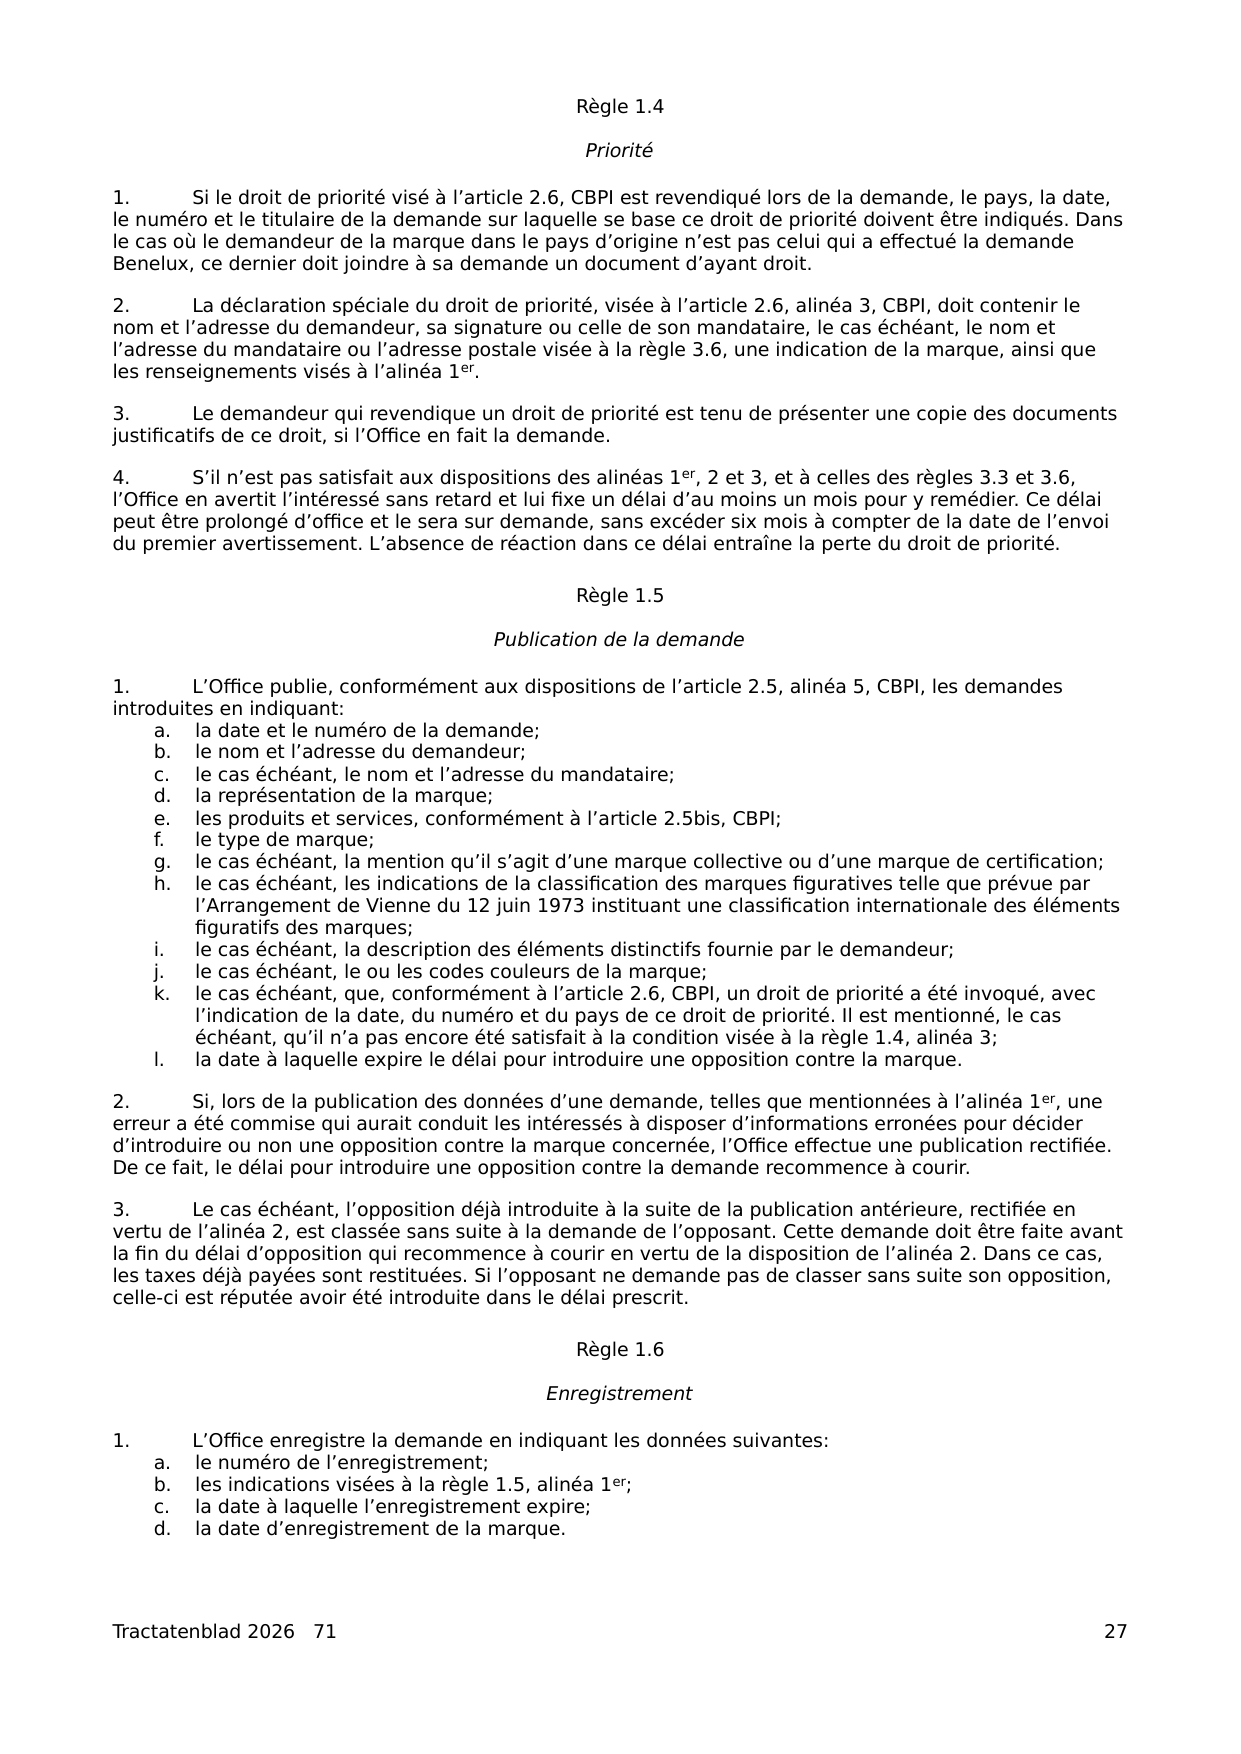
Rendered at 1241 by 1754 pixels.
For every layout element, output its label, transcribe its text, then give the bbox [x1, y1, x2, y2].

text c. le cas échéant, le nom et l’adresse du mandataire; [153, 763, 1128, 785]
text h. le cas échéant, les indications de la classification des marques figuratives telle que prévue par l’Arrangement de Vienne du 12 juin 1973 instituant une classification internationale des éléments figuratifs des marques; [153, 873, 1128, 939]
subtitle Règle 1.5 Publication de la demande [112, 584, 1128, 651]
text 1. L’Office enregistre la demande en indiquant les données suivantes: [112, 1430, 1128, 1452]
text 4. S’il n’est pas satisfait aux dispositions des alinéas 1er, 2 et 3, et à celles des règles 3.3 et 3.6, l’Office en avertit l’intéressé sans retard et lui fixe un délai d’au moins un mois pour y remédier. Ce délai peut être prolongé d’office et le sera sur demande, sans excéder six mois à compter de la date de l’envoi du premier avertissement. L’absence de réaction dans ce délai entraîne la perte du droit de priorité. [112, 467, 1128, 554]
text e. les produits et services, conformément à l’article 2.5bis, CBPI; [153, 807, 1128, 829]
text 2. La déclaration spéciale du droit de priorité, visée à l’article 2.6, alinéa 3, CBPI, doit contenir le nom et l’adresse du demandeur, sa signature ou celle de son mandataire, le cas échéant, le nom et l’adresse du mandataire ou l’adresse postale visée à la règle 3.6, une indication de la marque, ainsi que les renseignements visés à l’alinéa 1er. [112, 295, 1128, 383]
text c. la date à laquelle l’enregistrement expire; [153, 1496, 1128, 1518]
text 2. Si, lors de la publication des données d’une demande, telles que mentionnées à l’alinéa 1er, une erreur a été commise qui aurait conduit les intéressés à disposer d’informations erronées pour décider d’introduire ou non une opposition contre la marque concernée, l’Office effectue une publication rectifiée. De ce fait, le délai pour introduire une opposition contre la demande recommence à courir. [112, 1091, 1128, 1179]
text a. le numéro de l’enregistrement; [153, 1452, 1128, 1474]
text j. le cas échéant, le ou les codes couleurs de la marque; [153, 961, 1128, 983]
text k. le cas échéant, que, conformément à l’article 2.6, CBPI, un droit de priorité a été invoqué, avec l’indication de la date, du numéro et du pays de ce droit de priorité. Il est mentionné, le cas échéant, qu’il n’a pas encore été satisfait à la condition visée à la règle 1.4, alinéa 3; [153, 983, 1128, 1049]
text 3. Le demandeur qui revendique un droit de priorité est tenu de présenter une copie des documents justificatifs de ce droit, si l’Office en fait la demande. [112, 403, 1128, 447]
text d. la date d’enregistrement de la marque. [153, 1518, 1128, 1540]
text b. les indications visées à la règle 1.5, alinéa 1er; [153, 1474, 1128, 1496]
text 1. L’Office publie, conformément aux dispositions de l’article 2.5, alinéa 5, CBPI, les demandes introduites en indiquant: [112, 676, 1128, 719]
text a. la date et le numéro de la demande; [153, 719, 1128, 741]
text l. la date à laquelle expire le délai pour introduire une opposition contre la marque. [153, 1049, 1128, 1071]
subtitle Règle 1.6 Enregistrement [112, 1339, 1128, 1405]
text i. le cas échéant, la description des éléments distinctifs fournie par le demandeur; [153, 939, 1128, 961]
text 3. Le cas échéant, l’opposition déjà introduite à la suite de la publication antérieure, rectifiée en vertu de l’alinéa 2, est classée sans suite à la demande de l’opposant. Cette demande doit être faite avant la fin du délai d’opposition qui recommence à courir en vertu de la disposition de l’alinéa 2. Dans ce cas, les taxes déjà payées sont restituées. Si l’opposant ne demande pas de classer sans suite son opposition, celle-ci est réputée avoir été introduite dans le délai prescrit. [112, 1199, 1128, 1309]
subtitle Règle 1.4 Priorité [112, 96, 1128, 162]
text f. le type de marque; [153, 829, 1128, 851]
text g. le cas échéant, la mention qu’il s’agit d’une marque collective ou d’une marque de certification; [153, 851, 1128, 873]
text 1. Si le droit de priorité visé à l’article 2.6, CBPI est revendiqué lors de la demande, le pays, la date, le numéro et le titulaire de la demande sur laquelle se base ce droit de priorité doivent être indiqués. Dans le cas où le demandeur de la marque dans le pays d’origine n’est pas celui qui a effectué la demande Benelux, ce dernier doit joindre à sa demande un document d’ayant droit. [112, 187, 1128, 275]
text b. le nom et l’adresse du demandeur; [153, 741, 1128, 763]
text d. la représentation de la marque; [153, 785, 1128, 807]
